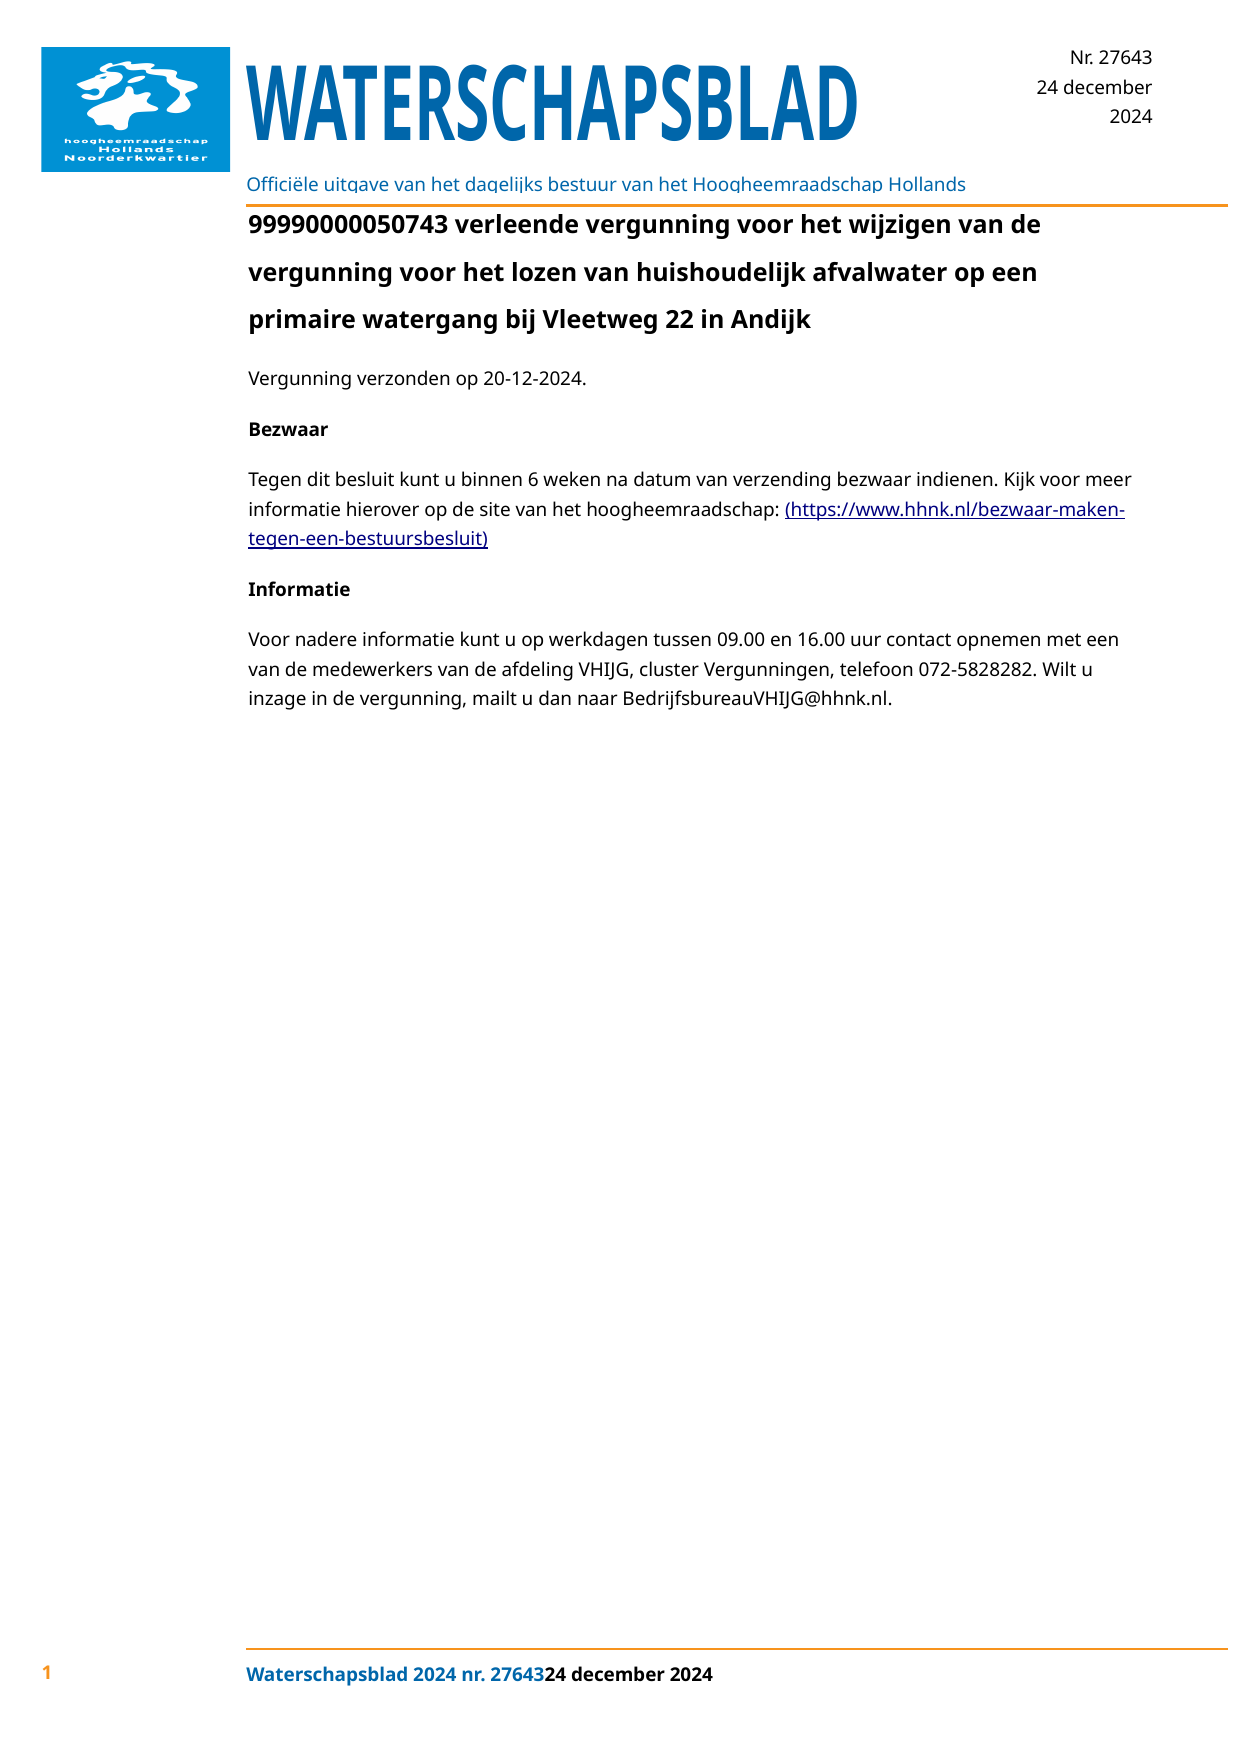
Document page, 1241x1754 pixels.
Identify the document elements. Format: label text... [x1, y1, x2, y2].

text Vergunning verzonden op 20-12-2024. [248, 366, 1152, 391]
text Informatie [248, 576, 1152, 602]
text 99990000050743 verleende vergunning voor het wijzigen van de vergunning voor het lozen van huishoudelijk afvalwater op een primaire watergang bij Vleetweg 22 in Andijk [248, 207, 1152, 336]
text Tegen dit besluit kunt u binnen 6 weken na datum van verzending bezwaar indienen. Kijk voor meer informatie hierover op de site van het hoogheemraadschap: (https://www.hhnk.nl/bezwaar-maken-tegen-een-bestuursbesluit) [248, 466, 1152, 551]
text Bezwaar [248, 416, 1152, 442]
picture [88, 87, 157, 130]
picture [129, 76, 144, 82]
text Voor nadere informatie kunt u op werkdagen tussen 09.00 en 16.00 uur contact opnemen met een van de medewerkers van de afdeling VHIJG, cluster Vergunningen, telefoon 072-5828282. Wilt u inzage in de vergunning, mailt u dan naar BedrijfsbureauVHIJG@hhnk.nl. [248, 626, 1152, 711]
picture [118, 62, 197, 112]
picture [78, 64, 122, 99]
